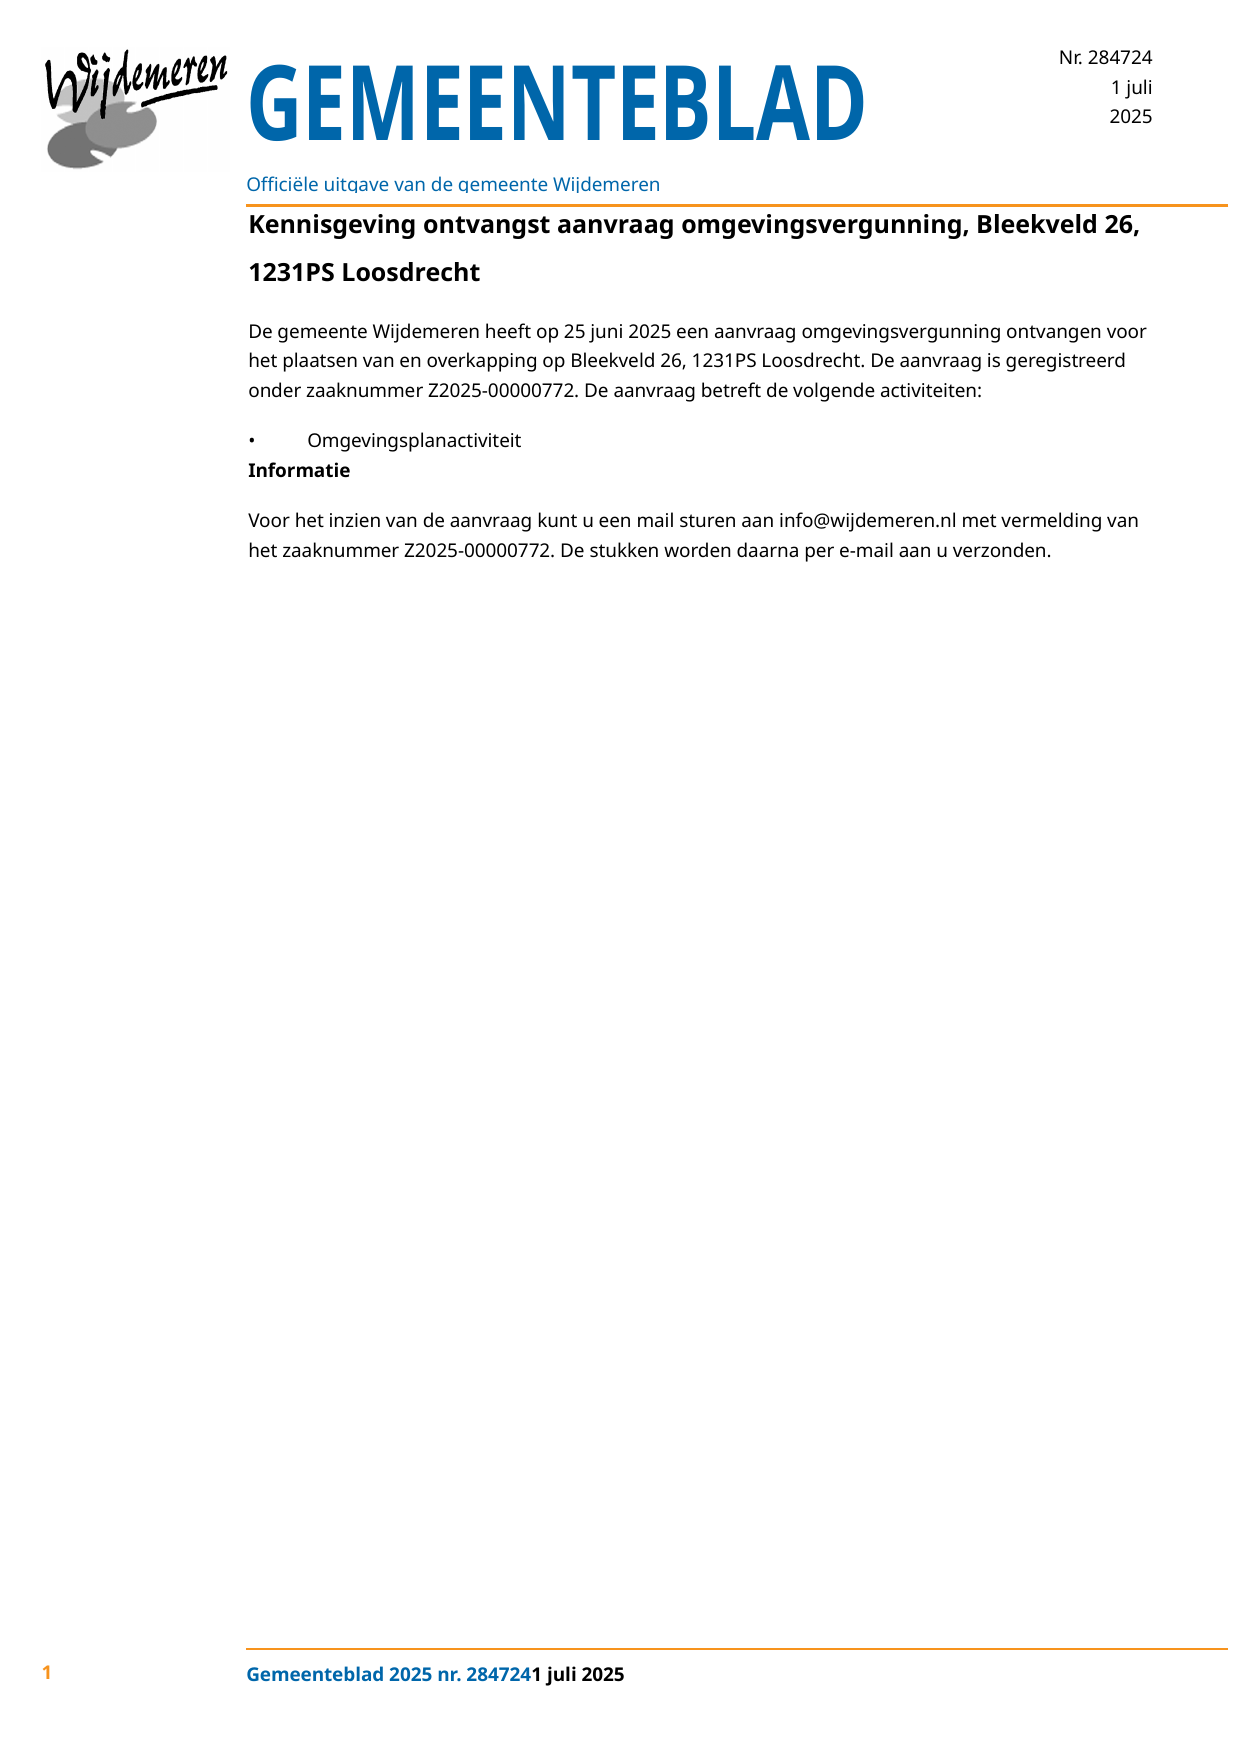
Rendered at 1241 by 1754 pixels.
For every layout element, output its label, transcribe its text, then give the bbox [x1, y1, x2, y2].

text Kennisgeving ontvangst aanvraag omgevingsvergunning, Bleekveld 26, 1231PS Loosdrecht [248, 207, 1152, 288]
text Voor het inzien van de aanvraag kunt u een mail sturen aan info@wijdemeren.nl met vermelding van het zaaknummer Z2025-00000772. De stukken worden daarna per e-mail aan u verzonden. [248, 507, 1152, 563]
picture [41, 47, 231, 172]
text De gemeente Wijdemeren heeft op 25 juni 2025 een aanvraag omgevingsvergunning ontvangen voor het plaatsen van en overkapping op Bleekveld 26, 1231PS Loosdrecht. De aanvraag is geregistreerd onder zaaknummer Z2025-00000772. De aanvraag betreft de volgende activiteiten: [248, 318, 1152, 403]
text Informatie [248, 457, 1152, 483]
list Omgevingsplanactiviteit [248, 427, 1152, 453]
